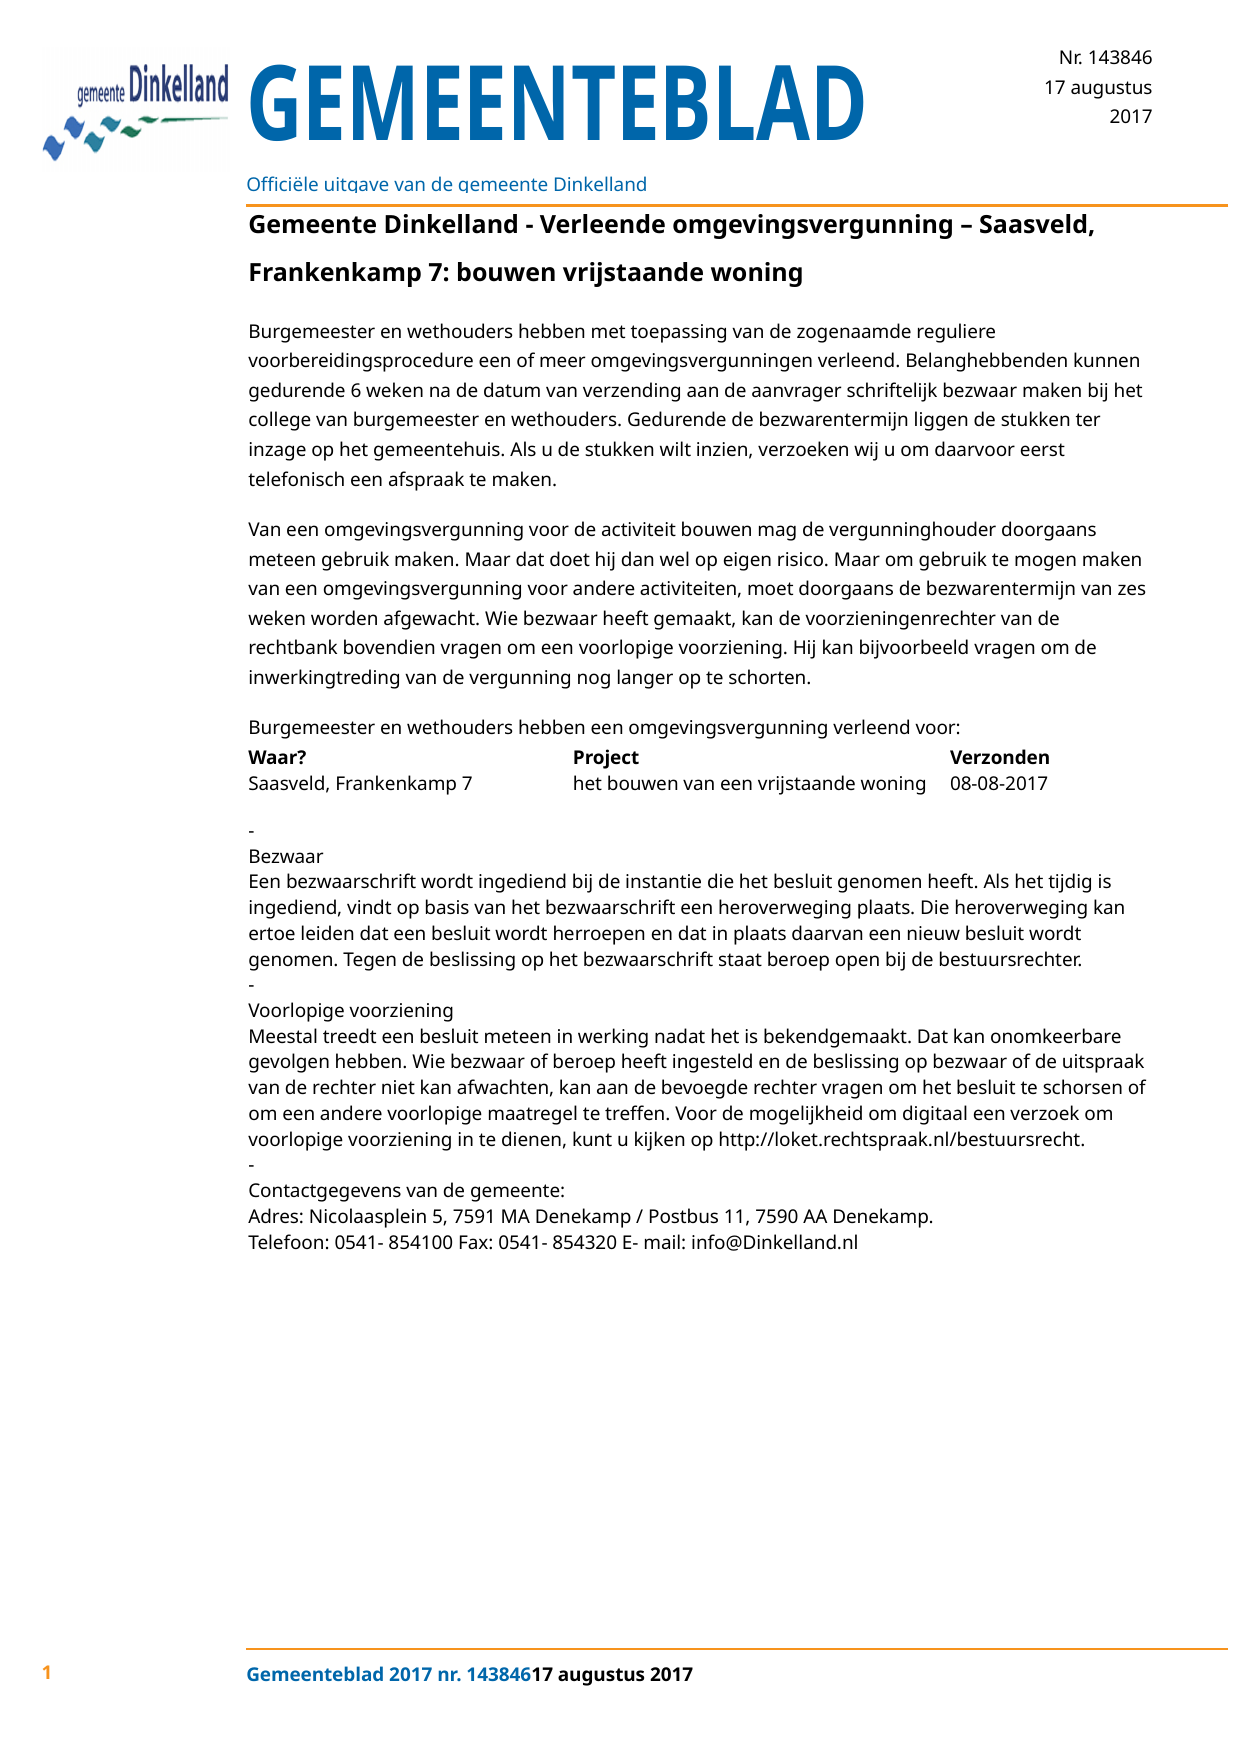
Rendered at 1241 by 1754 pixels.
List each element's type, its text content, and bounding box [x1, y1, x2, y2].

table_cell 08-08-2017 [950, 770, 1152, 796]
text Van een omgevingsvergunning voor de activiteit bouwen mag de vergunninghouder doorgaans meteen gebruik maken. Maar dat doet hij dan wel op eigen risico. Maar om gebruik te mogen maken van een omgevingsvergunning voor andere activiteiten, moet doorgaans de bezwarentermijn van zes weken worden afgewacht. Wie bezwaar heeft gemaakt, kan de voorzieningenrechter van de rechtbank bovendien vragen om een voorlopige voorziening. Hij kan bijvoorbeeld vragen om de inwerkingtreding van de vergunning nog langer op te schorten. [248, 516, 1152, 690]
text - [248, 1152, 1152, 1177]
text Bezwaar [248, 843, 1152, 869]
text - [248, 817, 1152, 843]
text Telefoon: 0541- 854100 Fax: 0541- 854320 E- mail: info@Dinkelland.nl [248, 1229, 1152, 1254]
text Burgemeester en wethouders hebben met toepassing van de zogenaamde reguliere voorbereidingsprocedure een of meer omgevingsvergunningen verleend. Belanghebbenden kunnen gedurende 6 weken na de datum van verzending aan de aanvrager schriftelijk bezwaar maken bij het college van burgemeester en wethouders. Gedurende de bezwarentermijn liggen de stukken ter inzage op het gemeentehuis. Als u de stukken wilt inzien, verzoeken wij u om daarvoor eerst telefonisch een afspraak te maken. [248, 318, 1152, 492]
table_cell het bouwen van een vrijstaande woning [573, 770, 950, 796]
text Burgemeester en wethouders hebben een omgevingsvergunning verleend voor: [248, 714, 1152, 740]
text Gemeente Dinkelland - Verleende omgevingsvergunning – Saasveld, Frankenkamp 7: bouwen vrijstaande woning [248, 207, 1152, 288]
table_header Waar? [248, 744, 573, 770]
text Contactgegevens van de gemeente: [248, 1177, 1152, 1203]
table_header Verzonden [950, 744, 1152, 770]
picture [41, 47, 231, 172]
text Meestal treedt een besluit meteen in werking nadat het is bekendgemaakt. Dat kan onomkeerbare gevolgen hebben. Wie bezwaar of beroep heeft ingesteld en de beslissing op bezwaar of de uitspraak van de rechter niet kan afwachten, kan aan de bevoegde rechter vragen om het besluit te schorsen of om een andere voorlopige maatregel te treffen. Voor de mogelijkheid om digitaal een verzoek om voorlopige voorziening in te dienen, kunt u kijken op http://loket.rechtspraak.nl/bestuursrecht. [248, 1023, 1152, 1152]
text - [248, 972, 1152, 997]
text Adres: Nicolaasplein 5, 7591 MA Denekamp / Postbus 11, 7590 AA Denekamp. [248, 1203, 1152, 1229]
table_header Project [573, 744, 950, 770]
text Voorlopige voorziening [248, 997, 1152, 1023]
text Een bezwaarschrift wordt ingediend bij de instantie die het besluit genomen heeft. Als het tijdig is ingediend, vindt op basis van het bezwaarschrift een heroverweging plaats. Die heroverweging kan ertoe leiden dat een besluit wordt herroepen en dat in plaats daarvan een nieuw besluit wordt genomen. Tegen de beslissing op het bezwaarschrift staat beroep open bij de bestuursrechter. [248, 869, 1152, 972]
table_cell Saasveld, Frankenkamp 7 [248, 770, 573, 796]
